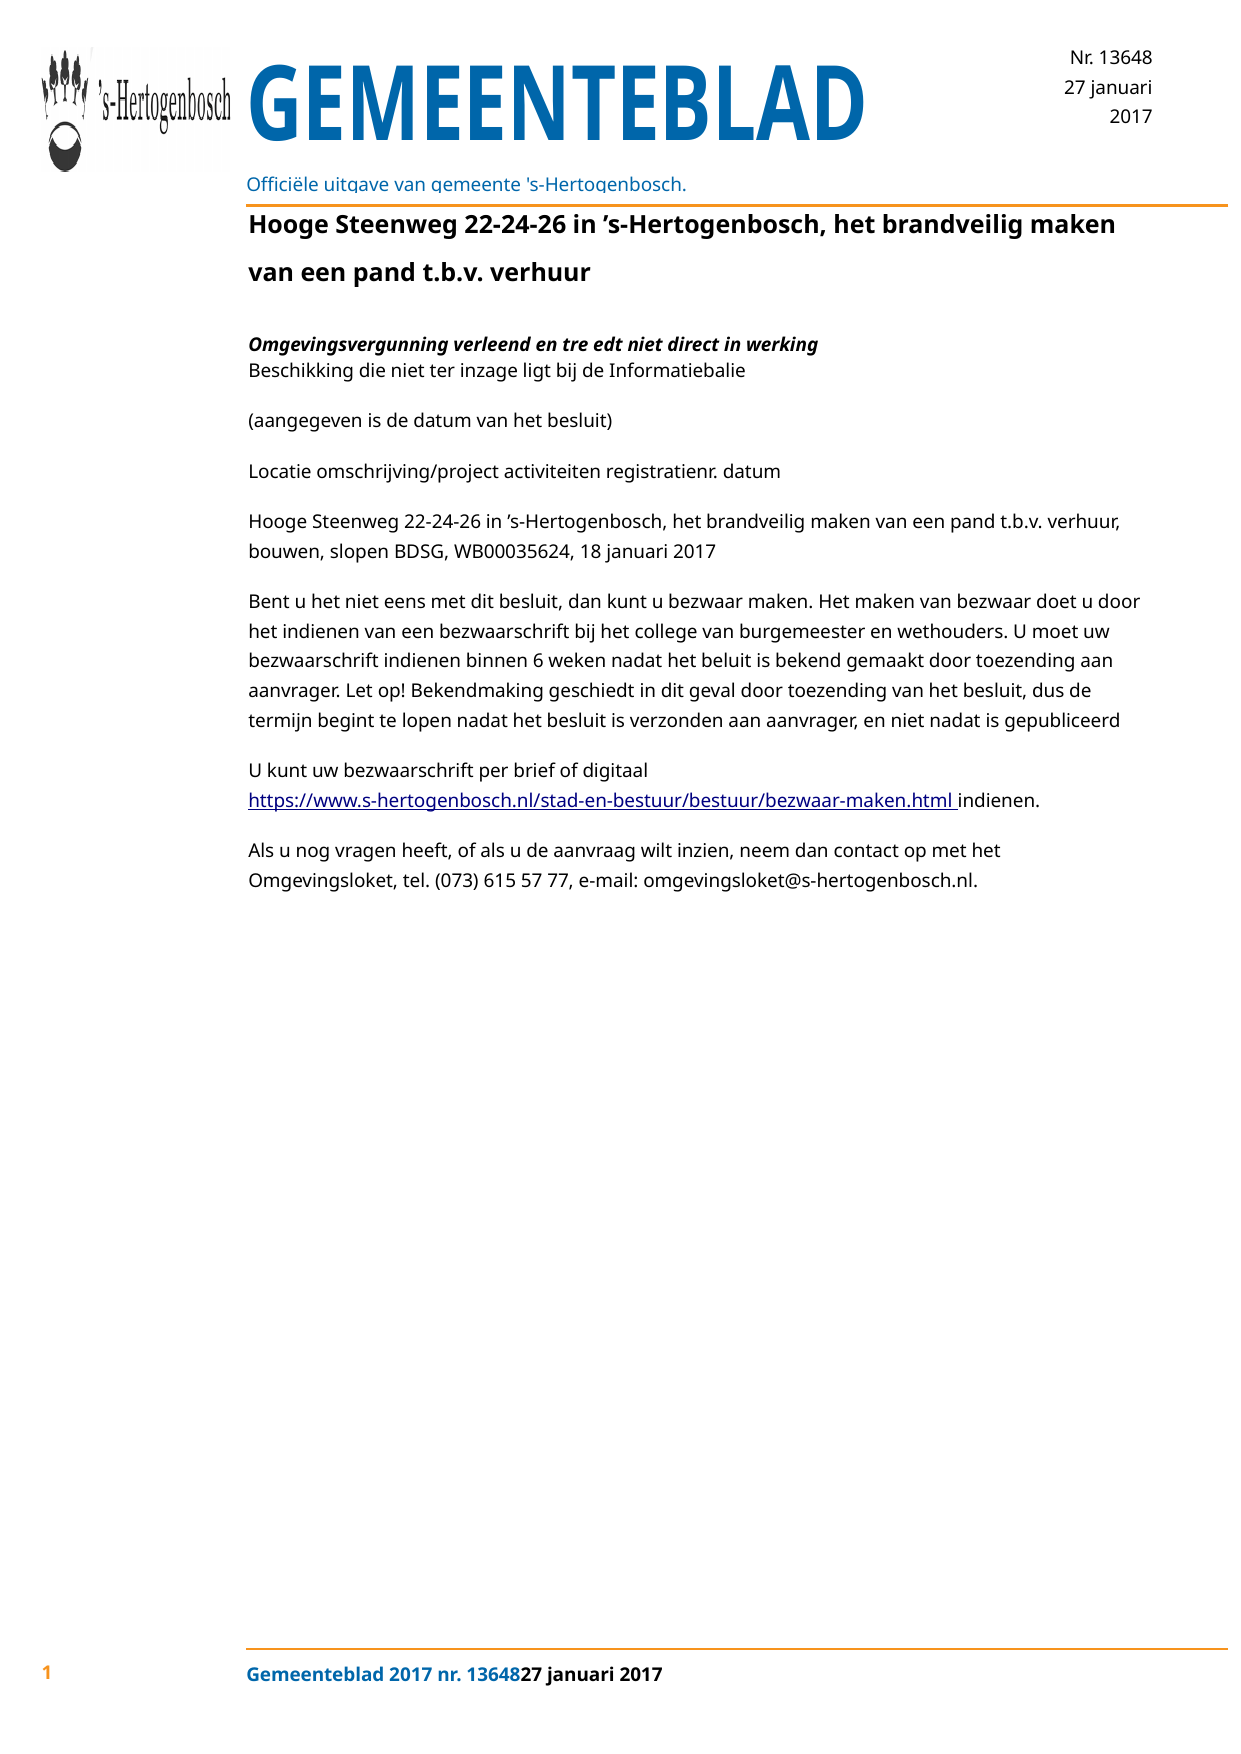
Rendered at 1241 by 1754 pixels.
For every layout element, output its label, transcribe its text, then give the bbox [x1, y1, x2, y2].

text Omgevingsvergunning verleend en tre edt niet direct in werking [248, 331, 1152, 357]
text (aangegeven is de datum van het besluit) [248, 408, 1152, 433]
text Locatie omschrijving/project activiteiten registratienr. datum [248, 458, 1152, 484]
text Hooge Steenweg 22-24-26 in ’s-Hertogenbosch, het brandveilig maken van een pand t.b.v. verhuur [248, 207, 1152, 288]
text Als u nog vragen heeft, of als u de aanvraag wilt inzien, neem dan contact op met het Omgevingsloket, tel. (073) 615 57 77, e-mail: omgevingsloket@s-hertogenbosch.nl. [248, 837, 1152, 892]
text Beschikking die niet ter inzage ligt bij de Informatiebalie [248, 357, 1152, 383]
picture [41, 47, 231, 172]
text Bent u het niet eens met dit besluit, dan kunt u bezwaar maken. Het maken van bezwaar doet u door het indienen van een bezwaarschrift bij het college van burgemeester en wethouders. U moet uw bezwaarschrift indienen binnen 6 weken nadat het beluit is bekend gemaakt door toezending aan aanvrager. Let op! Bekendmaking geschiedt in dit geval door toezending van het besluit, dus de termijn begint te lopen nadat het besluit is verzonden aan aanvrager, en niet nadat is gepubliceerd [248, 588, 1152, 732]
text Hooge Steenweg 22-24-26 in ’s-Hertogenbosch, het brandveilig maken van een pand t.b.v. verhuur, bouwen, slopen BDSG, WB00035624, 18 januari 2017 [248, 508, 1152, 564]
text U kunt uw bezwaarschrift per brief of digitaal https://www.s-hertogenbosch.nl/stad-en-bestuur/bestuur/bezwaar-maken.html indienen. [248, 757, 1152, 812]
